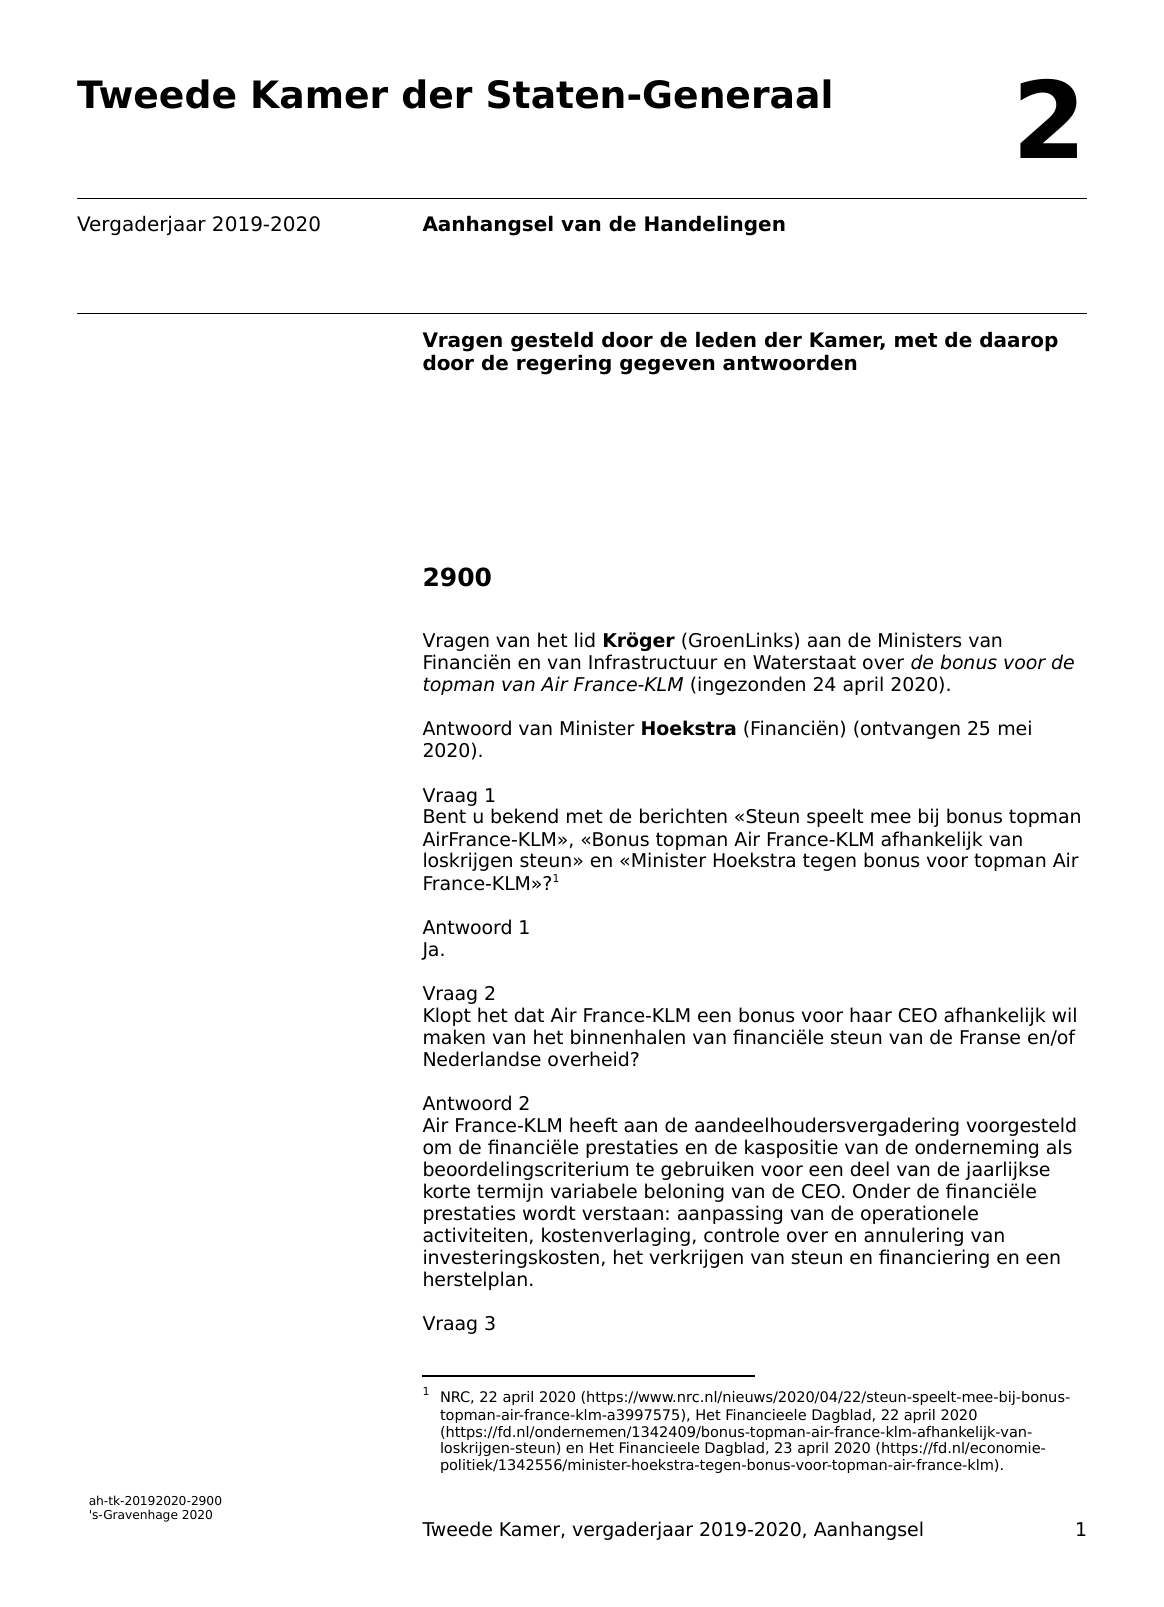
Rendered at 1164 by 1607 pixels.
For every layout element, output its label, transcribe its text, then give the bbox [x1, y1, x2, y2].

table_cell Vragen gesteld door de leden der Kamer, met de daarop door de regering gegeven antwoorden [422, 314, 1087, 375]
text Antwoord 1 [422, 917, 1087, 938]
text Klopt het dat Air France-KLM een bonus voor haar CEO afhankelijk wil maken van het binnenhalen van financiële steun van de Franse en/of Nederlandse overheid? [422, 1005, 1087, 1071]
table_header 2 [886, 59, 1087, 198]
text ah-tk-20192020-2900 [88, 1494, 323, 1508]
text Air France-KLM heeft aan de aandeelhoudersvergadering voorgesteld om de financiële prestaties en de kaspositie van de onderneming als beoordelingscriterium te gebruiken voor een deel van de jaarlijkse korte termijn variabele beloning van de CEO. Onder de financiële prestaties wordt verstaan: aanpassing van de operationele activiteiten, kostenverlaging, controle over en annulering van investeringskosten, het verkrijgen van steun en financiering en een herstelplan. [422, 1115, 1087, 1291]
text Ja. [422, 938, 1087, 961]
text 2900 [422, 563, 1087, 592]
table_cell Aanhangsel van de Handelingen [422, 199, 1087, 313]
text Antwoord van Minister Hoekstra (Financiën) (ontvangen 25 mei 2020). [422, 718, 1087, 762]
text Bent u bekend met de berichten «Steun speelt mee bij bonus topman AirFrance-KLM», «Bonus topman Air France-KLM afhankelijk van loskrijgen steun» en «Minister Hoekstra tegen bonus voor topman Air France-KLM»? [422, 806, 1087, 894]
table_cell [77, 314, 422, 375]
text NRC, 22 april 2020 (https://www.nrc.nl/nieuws/2020/04/22/steun-speelt-mee-bij-bonus-topman-air-france-klm-a3997575), Het Financieele Dagblad, 22 april 2020 (https://fd.nl/ondernemen/1342409/bonus-topman-air-france-klm-afhankelijk-van-loskrijgen-steun) en Het Financieele Dagblad, 23 april 2020 (https://fd.nl/economie-politiek/1342556/minister-hoekstra-tegen-bonus-voor-topman-air-france-klm). [422, 1385, 1087, 1474]
text 's-Gravenhage 2020 [88, 1508, 323, 1522]
text Vraag 1 [422, 784, 1087, 806]
text Vraag 3 [422, 1313, 1087, 1335]
text Vraag 2 [422, 983, 1087, 1005]
table_cell Vergaderjaar 2019-2020 [77, 199, 422, 313]
text Vragen van het lid Kröger (GroenLinks) aan de Ministers van Financiën en van Infrastructuur en Waterstaat over de bonus voor de topman van Air France-KLM (ingezonden 24 april 2020). [422, 630, 1087, 696]
text Antwoord 2 [422, 1093, 1087, 1115]
table_header Tweede Kamer der Staten-Generaal [77, 59, 886, 198]
